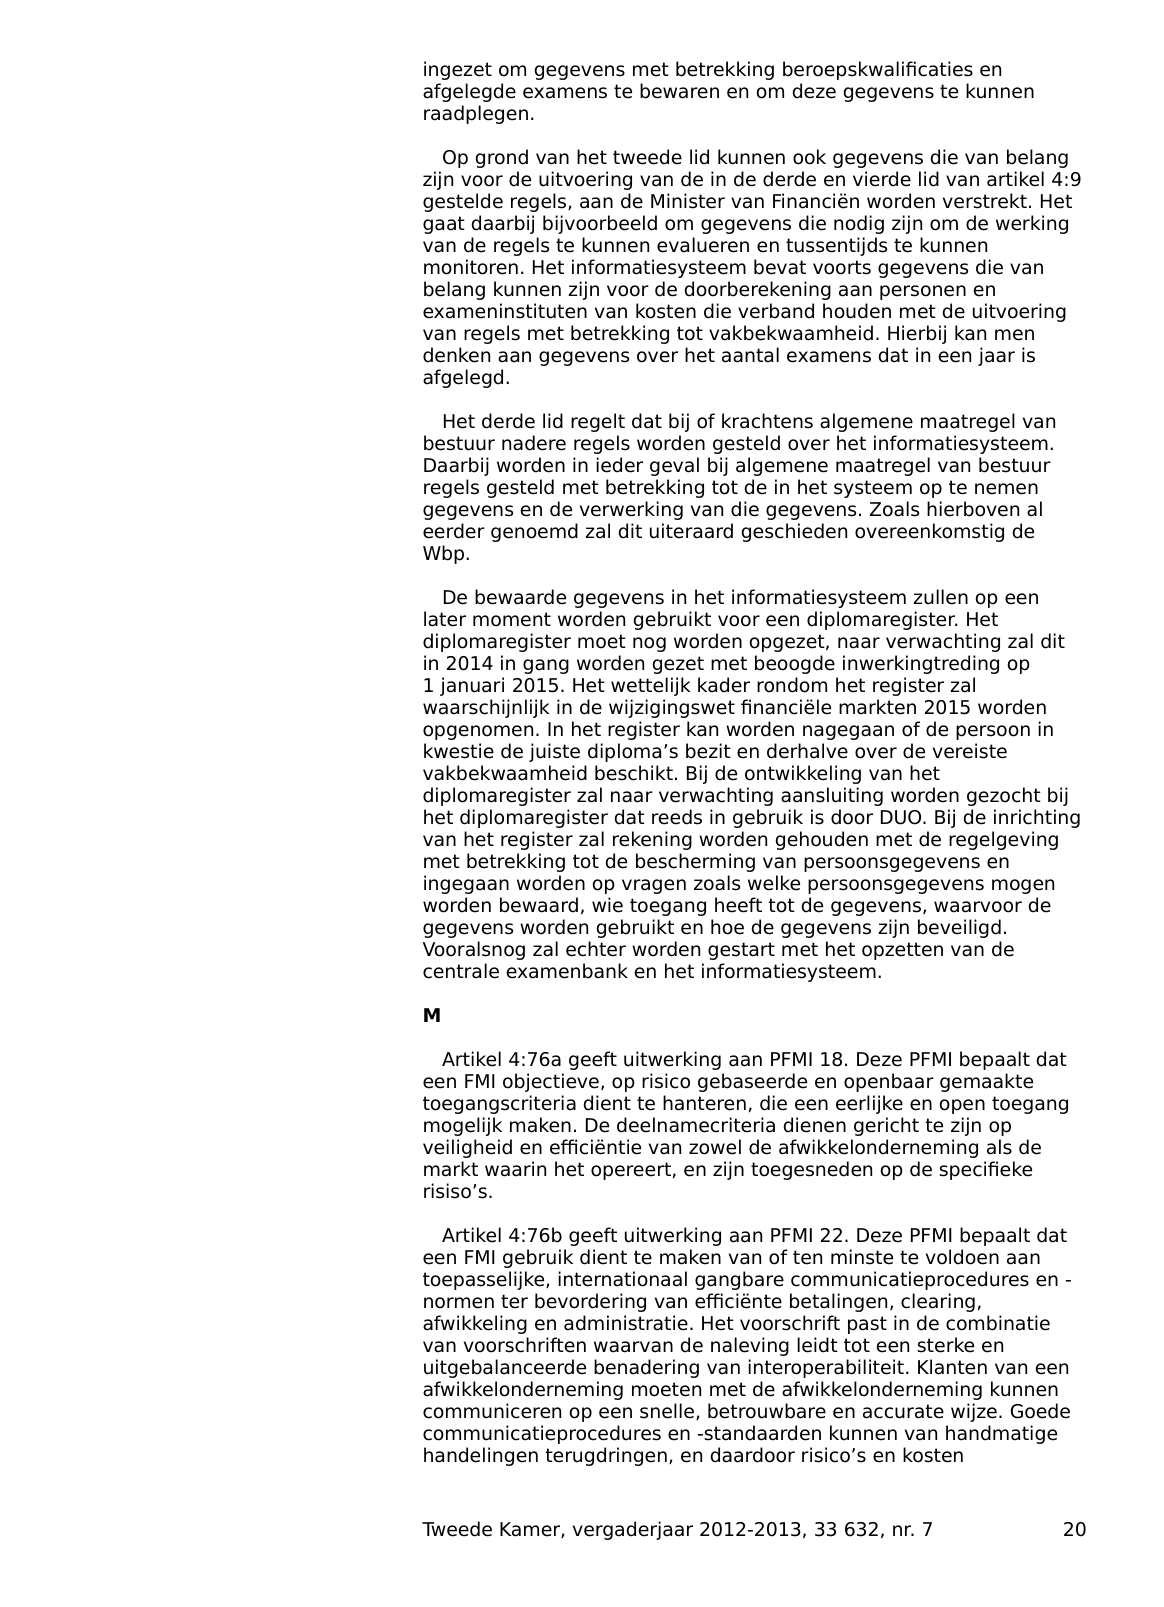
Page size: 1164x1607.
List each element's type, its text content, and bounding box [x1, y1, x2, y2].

text ingezet om gegevens met betrekking beroepskwalificaties en afgelegde examens te bewaren en om deze gegevens te kunnen raadplegen. [422, 59, 1087, 125]
text Artikel 4:76b geeft uitwerking aan PFMI 22. Deze PFMI bepaalt dat een FMI gebruik dient te maken van of ten minste te voldoen aan toepasselijke, internationaal gangbare communicatieprocedures en -normen ter bevordering van efficiënte betalingen, clearing, afwikkeling en administratie. Het voorschrift past in de combinatie van voorschriften waarvan de naleving leidt tot een sterke en uitgebalanceerde benadering van interoperabiliteit. Klanten van een afwikkelonderneming moeten met de afwikkelonderneming kunnen communiceren op een snelle, betrouwbare en accurate wijze. Goede communicatieprocedures en -standaarden kunnen van handmatige handelingen terugdringen, en daardoor risico’s en kosten [422, 1225, 1087, 1467]
text Op grond van het tweede lid kunnen ook gegevens die van belang zijn voor de uitvoering van de in de derde en vierde lid van artikel 4:9 gestelde regels, aan de Minister van Financiën worden verstrekt. Het gaat daarbij bijvoorbeeld om gegevens die nodig zijn om de werking van de regels te kunnen evalueren en tussentijds te kunnen monitoren. Het informatiesysteem bevat voorts gegevens die van belang kunnen zijn voor de doorberekening aan personen en exameninstituten van kosten die verband houden met de uitvoering van regels met betrekking tot vakbekwaamheid. Hierbij kan men denken aan gegevens over het aantal examens dat in een jaar is afgelegd. [422, 147, 1087, 389]
text Artikel 4:76a geeft uitwerking aan PFMI 18. Deze PFMI bepaalt dat een FMI objectieve, op risico gebaseerde en openbaar gemaakte toegangscriteria dient te hanteren, die een eerlijke en open toegang mogelijk maken. De deelnamecriteria dienen gericht te zijn op veiligheid en efficiëntie van zowel de afwikkelonderneming als de markt waarin het opereert, en zijn toegesneden op de specifieke risiso’s. [422, 1049, 1087, 1203]
text De bewaarde gegevens in het informatiesysteem zullen op een later moment worden gebruikt voor een diplomaregister. Het diplomaregister moet nog worden opgezet, naar verwachting zal dit in 2014 in gang worden gezet met beoogde inwerkingtreding op 1 januari 2015. Het wettelijk kader rondom het register zal waarschijnlijk in de wijzigingswet financiële markten 2015 worden opgenomen. In het register kan worden nagegaan of de persoon in kwestie de juiste diploma’s bezit en derhalve over de vereiste vakbekwaamheid beschikt. Bij de ontwikkeling van het diplomaregister zal naar verwachting aansluiting worden gezocht bij het diplomaregister dat reeds in gebruik is door DUO. Bij de inrichting van het register zal rekening worden gehouden met de regelgeving met betrekking tot de bescherming van persoonsgegevens en ingegaan worden op vragen zoals welke persoonsgegevens mogen worden bewaard, wie toegang heeft tot de gegevens, waarvoor de gegevens worden gebruikt en hoe de gegevens zijn beveiligd. Vooralsnog zal echter worden gestart met het opzetten van de centrale examenbank en het informatiesysteem. [422, 587, 1087, 983]
text Het derde lid regelt dat bij of krachtens algemene maatregel van bestuur nadere regels worden gesteld over het informatiesysteem. Daarbij worden in ieder geval bij algemene maatregel van bestuur regels gesteld met betrekking tot de in het systeem op te nemen gegevens en de verwerking van die gegevens. Zoals hierboven al eerder genoemd zal dit uiteraard geschieden overeenkomstig de Wbp. [422, 411, 1087, 565]
subtitle M [422, 1005, 1087, 1027]
